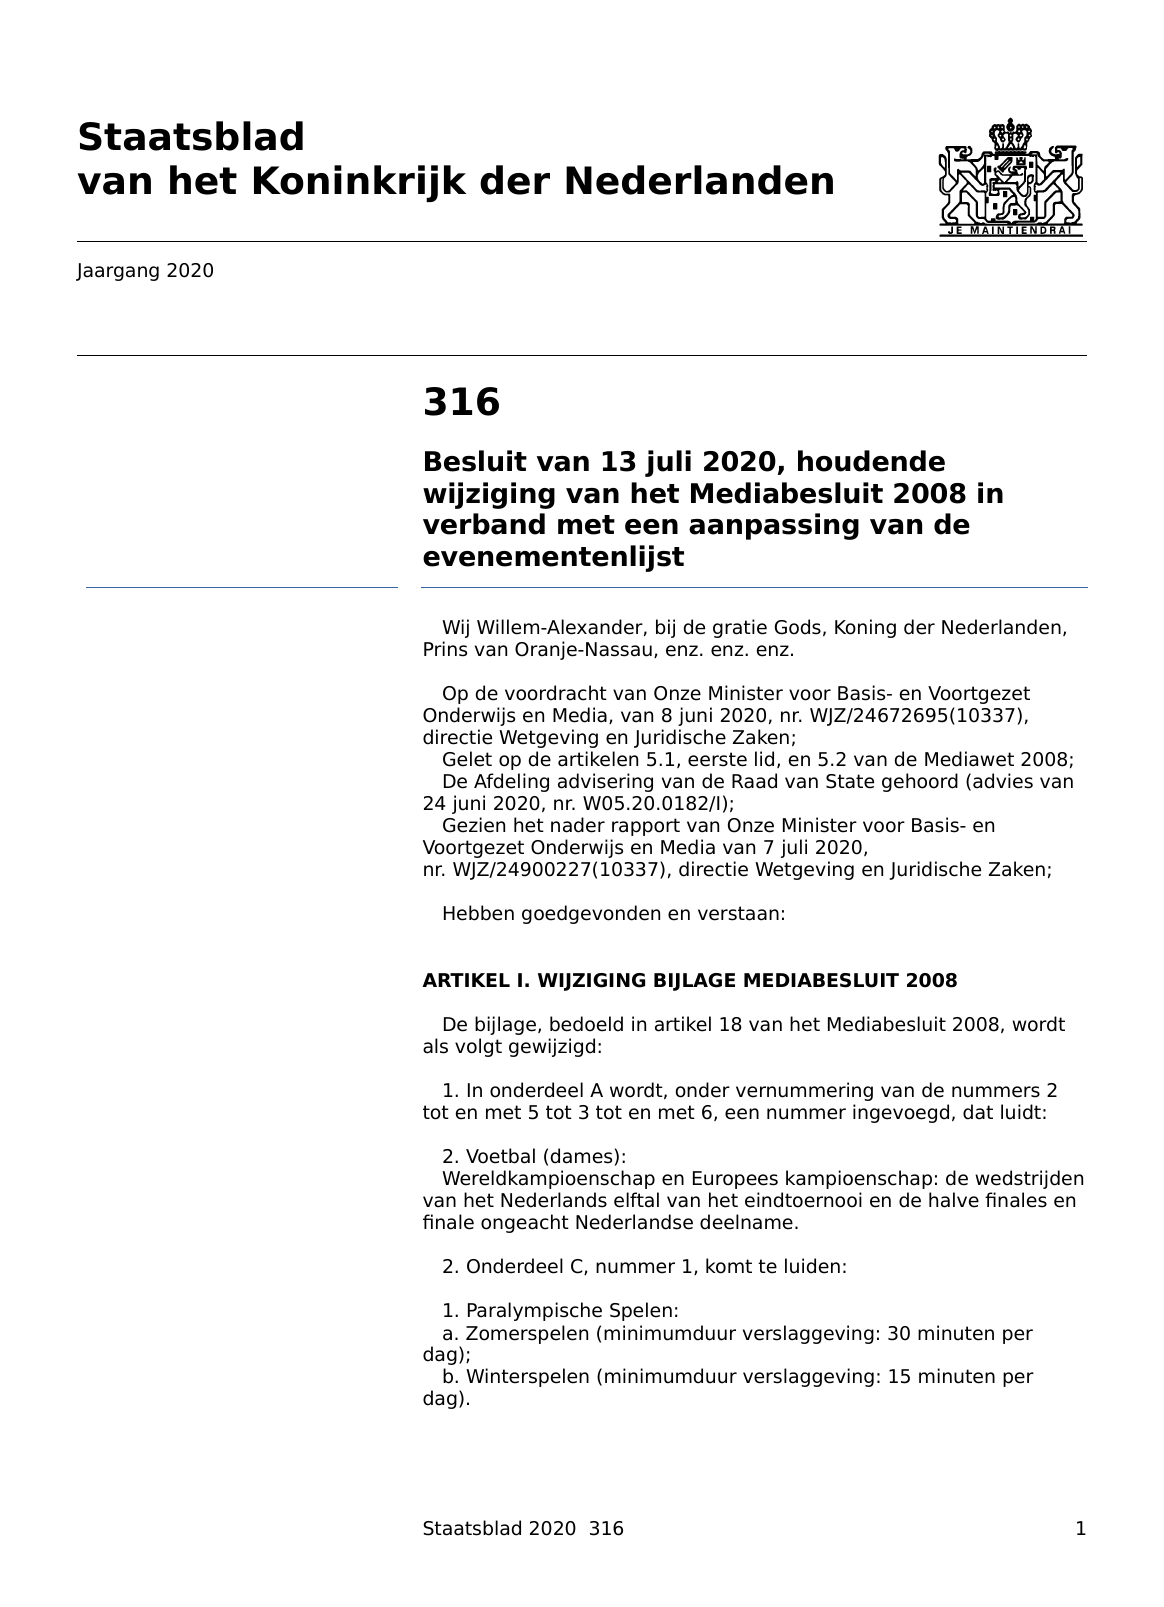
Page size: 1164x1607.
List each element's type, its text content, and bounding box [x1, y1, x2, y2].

text Wij Willem-Alexander, bij de gratie Gods, Koning der Nederlanden, Prins van Oranje-Nassau, enz. enz. enz. [422, 617, 1087, 661]
text 2. Onderdeel C, nummer 1, komt te luiden: [422, 1256, 1087, 1278]
table_header [886, 100, 1087, 241]
text Besluit van 13 juli 2020, houdende wijziging van het Mediabesluit 2008 in verband met een aanpassing van de evenementenlijst [422, 447, 1087, 573]
text 1. Paralympische Spelen: [422, 1300, 1087, 1322]
table_header Staatsblad van het Koninkrijk der Nederlanden [77, 100, 886, 241]
text De bijlage, bedoeld in artikel 18 van het Mediabesluit 2008, wordt als volgt gewijzigd: [422, 1014, 1087, 1058]
text b. Winterspelen (minimumduur verslaggeving: 15 minuten per dag). [422, 1366, 1087, 1410]
text 2. Voetbal (dames): [422, 1146, 1087, 1168]
text Wereldkampioenschap en Europees kampioenschap: de wedstrijden van het Nederlands elftal van het eindtoernooi en de halve finales en finale ongeacht Nederlandse deelname. [422, 1168, 1087, 1234]
text Gezien het nader rapport van Onze Minister voor Basis- en Voortgezet Onderwijs en Media van 7 juli 2020, nr. WJZ/24900227(10337), directie Wetgeving en Juridische Zaken; [422, 815, 1087, 881]
picture [936, 115, 1087, 240]
table_cell Jaargang 2020 [77, 242, 1087, 355]
subtitle 316 [422, 381, 1087, 424]
text Gelet op de artikelen 5.1, eerste lid, en 5.2 van de Mediawet 2008; [422, 749, 1087, 771]
text Op de voordracht van Onze Minister voor Basis- en Voortgezet Onderwijs en Media, van 8 juni 2020, nr. WJZ/24672695(10337), directie Wetgeving en Juridische Zaken; [422, 683, 1087, 749]
text a. Zomerspelen (minimumduur verslaggeving: 30 minuten per dag); [422, 1322, 1087, 1366]
text 1. In onderdeel A wordt, onder vernummering van de nummers 2 tot en met 5 tot 3 tot en met 6, een nummer ingevoegd, dat luidt: [422, 1080, 1087, 1124]
text Hebben goedgevonden en verstaan: [422, 903, 1087, 925]
subtitle ARTIKEL I. WIJZIGING BIJLAGE MEDIABESLUIT 2008 [422, 970, 1087, 992]
text De Afdeling advisering van de Raad van State gehoord (advies van 24 juni 2020, nr. W05.20.0182/I); [422, 771, 1087, 815]
